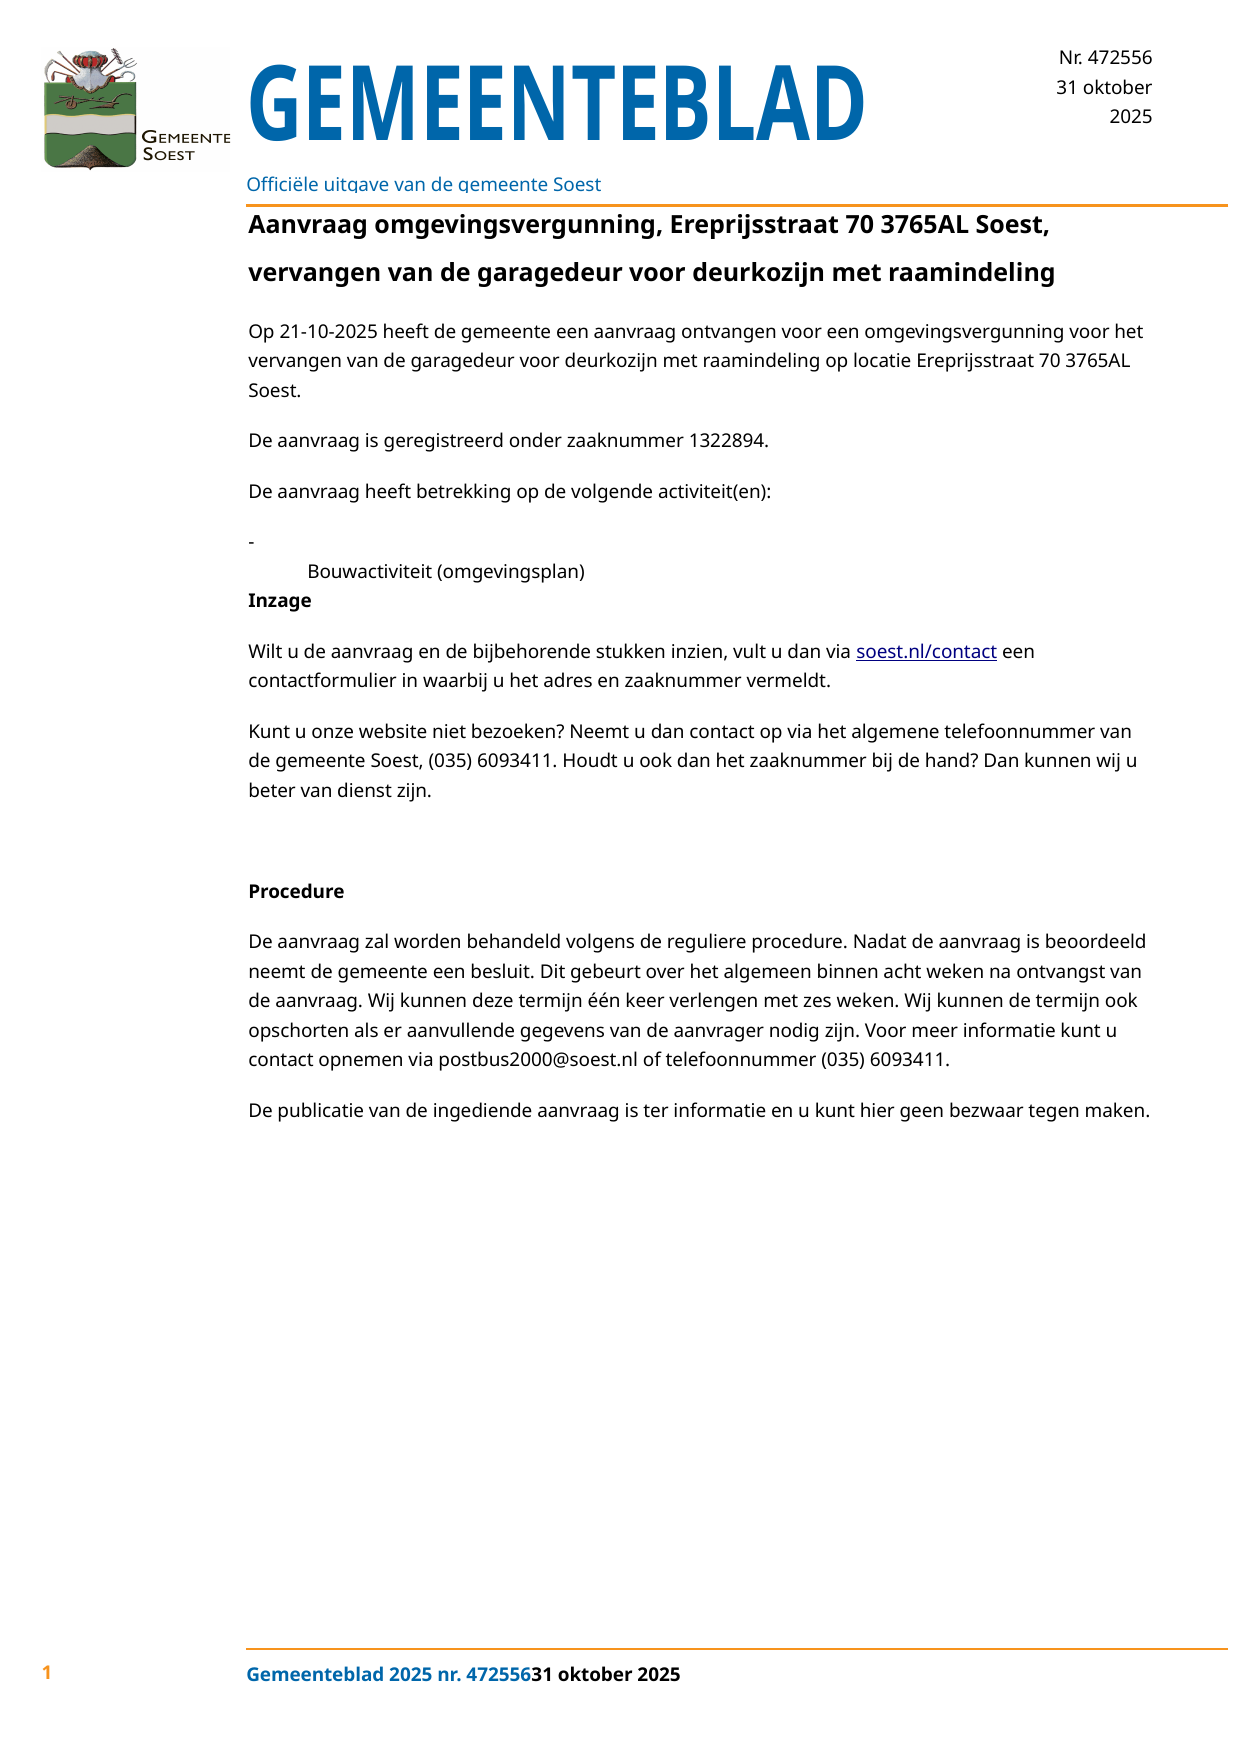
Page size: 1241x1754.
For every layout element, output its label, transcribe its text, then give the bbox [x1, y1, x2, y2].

text De aanvraag zal worden behandeld volgens de reguliere procedure. Nadat de aanvraag is beoordeeld neemt de gemeente een besluit. Dit gebeurt over het algemeen binnen acht weken na ontvangst van de aanvraag. Wij kunnen deze termijn één keer verlengen met zes weken. Wij kunnen de termijn ook opschorten als er aanvullende gegevens van de aanvrager nodig zijn. Voor meer informatie kunt u contact opnemen via postbus2000@soest.nl of telefoonnummer (035) 6093411. [248, 928, 1152, 1072]
text Kunt u onze website niet bezoeken? Neemt u dan contact op via het algemene telefoonnummer van de gemeente Soest, (035) 6093411. Houdt u ook dan het zaaknummer bij de hand? Dan kunnen wij u beter van dienst zijn. [248, 718, 1152, 803]
text De publicatie van de ingediende aanvraag is ter informatie en u kunt hier geen bezwaar tegen maken. [248, 1097, 1152, 1123]
text Procedure [248, 878, 1152, 904]
text Inzage [248, 587, 1152, 613]
text De aanvraag is geregistreerd onder zaaknummer 1322894. [248, 427, 1152, 453]
list Bouwactiviteit (omgevingsplan) [248, 558, 1152, 584]
text Aanvraag omgevingsvergunning, Ereprijsstraat 70 3765AL Soest, vervangen van de garagedeur voor deurkozijn met raamindeling [248, 207, 1152, 288]
text Wilt u de aanvraag en de bijbehorende stukken inzien, vult u dan via soest.nl/contact een contactformulier in waarbij u het adres en zaaknummer vermeldt. [248, 638, 1152, 693]
picture [41, 47, 231, 172]
text De aanvraag heeft betrekking op de volgende activiteit(en): [248, 478, 1152, 504]
text Op 21-10-2025 heeft de gemeente een aanvraag ontvangen voor een omgevingsvergunning voor het vervangen van de garagedeur voor deurkozijn met raamindeling op locatie Ereprijsstraat 70 3765AL Soest. [248, 318, 1152, 403]
